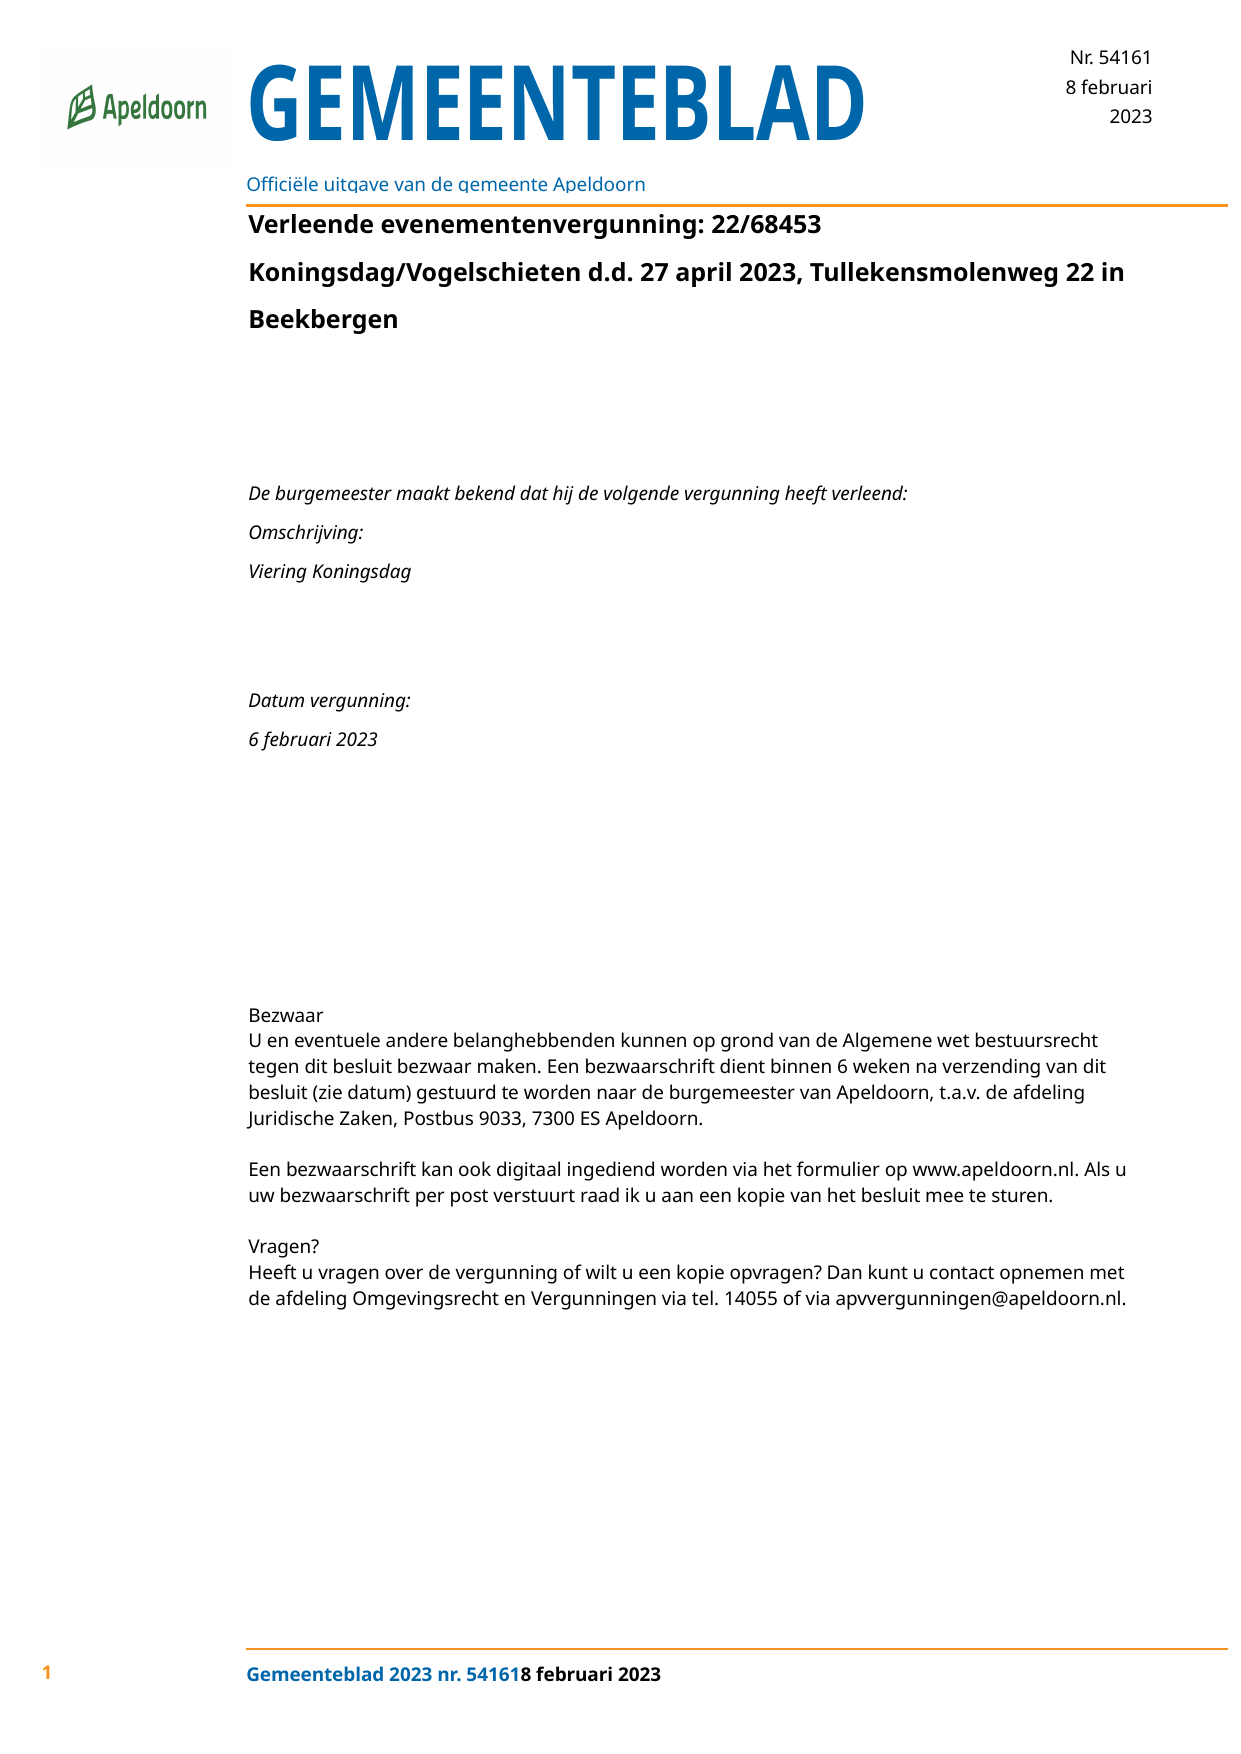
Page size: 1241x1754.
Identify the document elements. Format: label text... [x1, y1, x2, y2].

text De burgemeester maakt bekend dat hij de volgende vergunning heeft verleend: [248, 480, 1152, 506]
text 6 februari 2023 [248, 727, 1152, 752]
text U en eventuele andere belanghebbenden kunnen op grond van de Algemene wet bestuursrecht tegen dit besluit bezwaar maken. Een bezwaarschrift dient binnen 6 weken na verzending van dit besluit (zie datum) gestuurd te worden naar de burgemeester van Apeldoorn, t.a.v. de afdeling Juridische Zaken, Postbus 9033, 7300 ES Apeldoorn. [248, 1028, 1152, 1131]
text Verleende evenementenvergunning: 22/68453 Koningsdag/Vogelschieten d.d. 27 april 2023, Tullekensmolenweg 22 in Beekbergen [248, 207, 1152, 336]
text Een bezwaarschrift kan ook digitaal ingediend worden via het formulier op www.apeldoorn.nl. Als u uw bezwaarschrift per post verstuurt raad ik u aan een kopie van het besluit mee te sturen. [248, 1156, 1152, 1208]
picture [41, 47, 231, 172]
text Bezwaar [248, 1002, 1152, 1028]
text Vragen? [248, 1233, 1152, 1259]
text Heeft u vragen over de vergunning of wilt u een kopie opvragen? Dan kunt u contact opnemen met de afdeling Omgevingsrecht en Vergunningen via tel. 14055 of via apvvergunningen@apeldoorn.nl. [248, 1259, 1152, 1311]
text Datum vergunning: [248, 687, 1152, 713]
text Omschrijving: [248, 519, 1152, 545]
text Viering Koningsdag [248, 558, 1152, 584]
